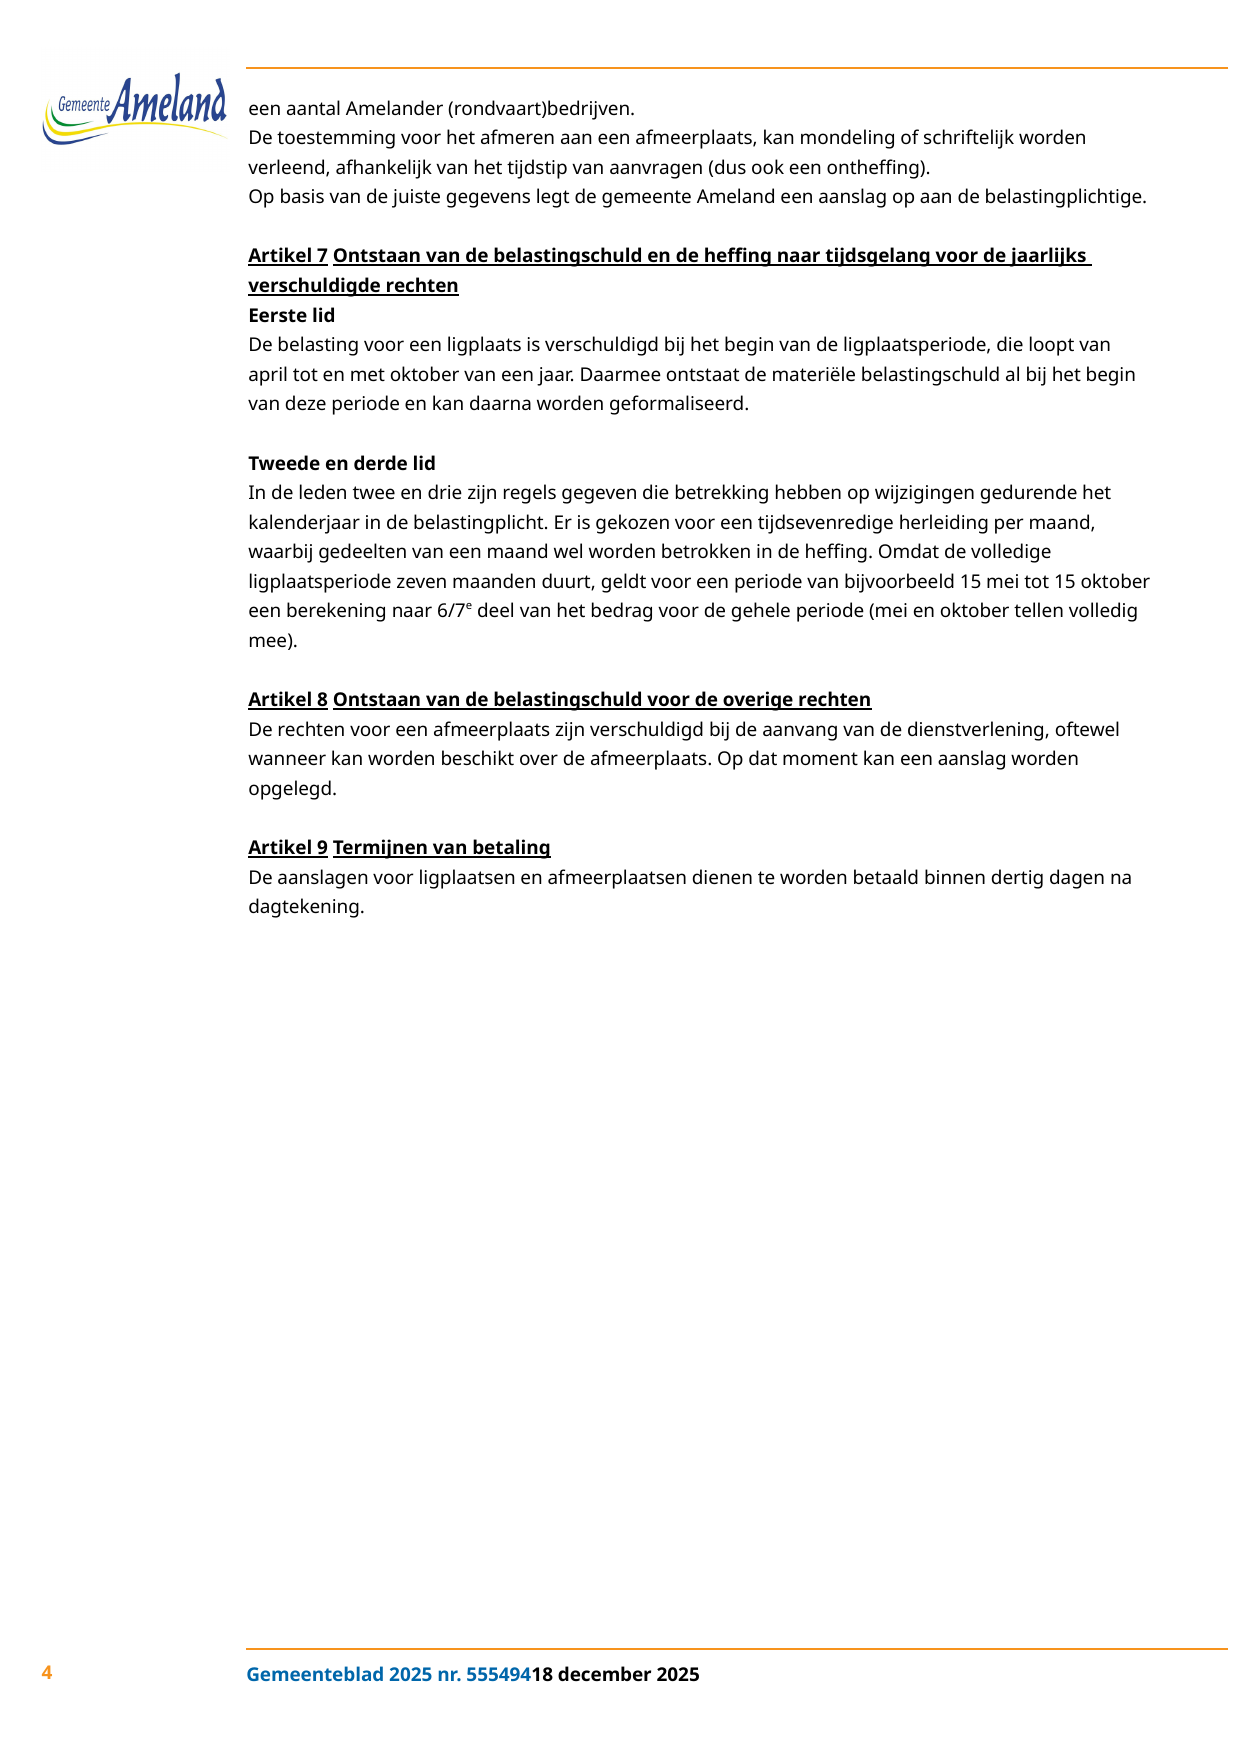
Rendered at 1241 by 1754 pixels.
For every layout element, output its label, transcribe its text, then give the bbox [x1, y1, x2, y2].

text Artikel 7 Ontstaan van de belastingschuld en de heffing naar tijdsgelang voor de jaarlijks verschuldigde rechten [248, 243, 1152, 298]
text De toestemming voor het afmeren aan een afmeerplaats, kan mondeling of schriftelijk worden verleend, afhankelijk van het tijdstip van aanvragen (dus ook een ontheffing). [248, 124, 1152, 180]
text In de leden twee en drie zijn regels gegeven die betrekking hebben op wijzigingen gedurende het kalenderjaar in de belastingplicht. Er is gekozen voor een tijdsevenredige herleiding per maand, waarbij gedeelten van een maand wel worden betrokken in de heffing. Omdat de volledige ligplaatsperiode zeven maanden duurt, geldt voor een periode van bijvoorbeeld 15 mei tot 15 oktober een berekening naar 6/7e deel van het bedrag voor de gehele periode (mei en oktober tellen volledig mee). [248, 479, 1152, 653]
text Eerste lid [248, 302, 1152, 328]
text Tweede en derde lid [248, 450, 1152, 476]
text De aanslagen voor ligplaatsen en afmeerplaatsen dienen te worden betaald binnen dertig dagen na dagtekening. [248, 864, 1152, 919]
picture [41, 47, 231, 172]
text De belasting voor een ligplaats is verschuldigd bij het begin van de ligplaatsperiode, die loopt van april tot en met oktober van een jaar. Daarmee ontstaat de materiële belastingschuld al bij het begin van deze periode en kan daarna worden geformaliseerd. [248, 331, 1152, 416]
text De rechten voor een afmeerplaats zijn verschuldigd bij de aanvang van de dienstverlening, oftewel wanneer kan worden beschikt over de afmeerplaats. Op dat moment kan een aanslag worden opgelegd. [248, 716, 1152, 801]
text Artikel 8 Ontstaan van de belastingschuld voor de overige rechten [248, 686, 1152, 712]
text een aantal Amelander (rondvaart)bedrijven. [248, 95, 1152, 121]
text Op basis van de juiste gegevens legt de gemeente Ameland een aanslag op aan de belastingplichtige. [248, 183, 1152, 209]
text Artikel 9 Termijnen van betaling [248, 834, 1152, 860]
